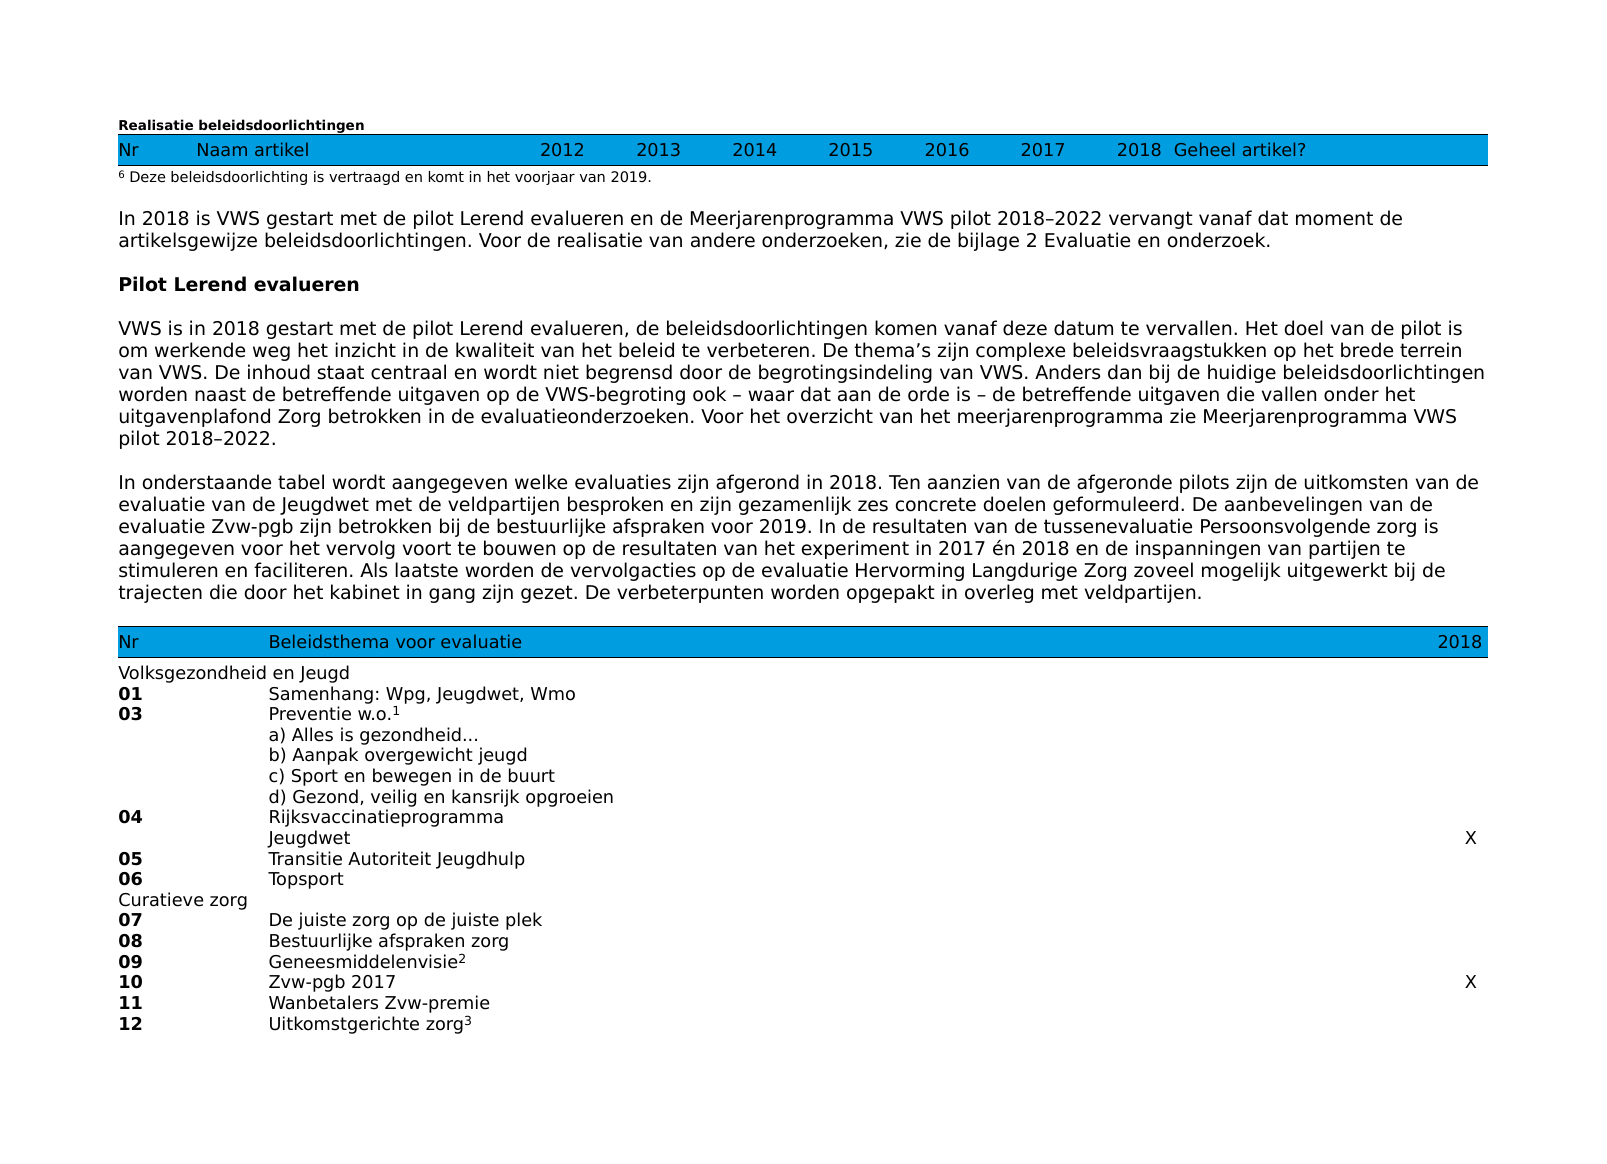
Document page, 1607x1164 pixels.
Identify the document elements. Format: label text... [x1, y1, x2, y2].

table_cell 01 [118, 684, 262, 704]
table_cell Topsport [262, 869, 1344, 890]
table_cell [1344, 807, 1488, 828]
subtitle Pilot Lerend evalueren [118, 274, 1488, 296]
table_cell [118, 766, 262, 787]
table_cell [1344, 658, 1488, 683]
table_cell 10 [118, 972, 262, 993]
table_cell 08 [118, 931, 262, 952]
table_cell Geheel artikel? [1168, 135, 1488, 165]
table_cell Transitie Autoriteit Jeugdhulp [262, 849, 1344, 869]
table_cell 05 [118, 849, 262, 869]
table_cell [118, 725, 262, 745]
table_cell 2014 [687, 135, 783, 165]
table_cell [1344, 931, 1488, 952]
table_cell Curatieve zorg [118, 890, 1344, 910]
table_cell d) Gezond, veilig en kansrijk opgroeien [262, 787, 1344, 807]
table_cell Wanbetalers Zvw-premie [262, 993, 1344, 1013]
table_cell Preventie w.o.1 [262, 704, 1344, 725]
table_cell X [1344, 972, 1488, 993]
table_cell 11 [118, 993, 262, 1013]
table_cell 2016 [879, 135, 975, 165]
table_cell [1344, 869, 1488, 890]
table_cell Naam artikel [190, 135, 494, 165]
table_cell [118, 745, 262, 766]
table_cell [1344, 890, 1488, 910]
text In onderstaande tabel wordt aangegeven welke evaluaties zijn afgerond in 2018. Ten aanzien van de afgeronde pilots zijn de uitkomsten van de evaluatie van de Jeugdwet met de veldpartijen besproken en zijn gezamenlijk zes concrete doelen geformuleerd. De aanbevelingen van de evaluatie Zvw-pgb zijn betrokken bij de bestuurlijke afspraken voor 2019. In de resultaten van de tussenevaluatie Persoonsvolgende zorg is aangegeven voor het vervolg voort te bouwen op de resultaten van het experiment in 2017 én 2018 en de inspanningen van partijen te stimuleren en faciliteren. Als laatste worden de vervolgacties op de evaluatie Hervorming Langdurige Zorg zoveel mogelijk uitgewerkt bij de trajecten die door het kabinet in gang zijn gezet. De verbeterpunten worden opgepakt in overleg met veldpartijen. [118, 472, 1488, 604]
table_cell [118, 787, 262, 807]
table_cell 2012 [495, 135, 591, 165]
table_cell 12 [118, 1014, 262, 1034]
table_cell Uitkomstgerichte zorg3 [262, 1014, 1344, 1034]
table_cell [118, 828, 262, 848]
table_cell Zvw-pgb 2017 [262, 972, 1344, 993]
table_cell Samenhang: Wpg, Jeugdwet, Wmo [262, 684, 1344, 704]
table_cell [1344, 725, 1488, 745]
table_cell c) Sport en bewegen in de buurt [262, 766, 1344, 787]
table_cell b) Aanpak overgewicht jeugd [262, 745, 1344, 766]
table_cell Geneesmiddelenvisie2 [262, 952, 1344, 972]
table_cell a) Alles is gezondheid... [262, 725, 1344, 745]
table_cell 2015 [783, 135, 879, 165]
table_cell [1344, 1014, 1488, 1034]
table_cell Bestuurlijke afspraken zorg [262, 931, 1344, 952]
table_cell [1344, 952, 1488, 972]
text In 2018 is VWS gestart met de pilot Lerend evalueren en de Meerjarenprogramma VWS pilot 2018–2022 vervangt vanaf dat moment de artikelsgewijze beleidsdoorlichtingen. Voor de realisatie van andere onderzoeken, zie de bijlage 2 Evaluatie en onderzoek. [118, 208, 1488, 252]
table_cell [1344, 745, 1488, 766]
table_cell 2013 [591, 135, 687, 165]
table_cell [1344, 849, 1488, 869]
table_cell [1344, 787, 1488, 807]
table_cell 07 [118, 910, 262, 931]
table_cell 09 [118, 952, 262, 972]
table_header 2018 [1344, 627, 1488, 657]
table_cell [1344, 910, 1488, 931]
table_cell [1344, 684, 1488, 704]
table_cell Rijksvaccinatieprogramma [262, 807, 1344, 828]
table_cell [1344, 993, 1488, 1013]
table_cell X [1344, 828, 1488, 848]
text VWS is in 2018 gestart met de pilot Lerend evalueren, de beleidsdoorlichtingen komen vanaf deze datum te vervallen. Het doel van de pilot is om werkende weg het inzicht in de kwaliteit van het beleid te verbeteren. De thema’s zijn complexe beleidsvraagstukken op het brede terrein van VWS. De inhoud staat centraal en wordt niet begrensd door de begrotingsindeling van VWS. Anders dan bij de huidige beleidsdoorlichtingen worden naast de betreffende uitgaven op de VWS-begroting ook – waar dat aan de orde is – de betreffende uitgaven die vallen onder het uitgavenplafond Zorg betrokken in de evaluatieonderzoeken. Voor het overzicht van het meerjarenprogramma zie Meerjarenprogramma VWS pilot 2018–2022. [118, 318, 1488, 450]
table_header Nr [118, 627, 262, 657]
table_cell 2018 [1071, 135, 1167, 165]
table_cell De juiste zorg op de juiste plek [262, 910, 1344, 931]
table_header Realisatie beleidsdoorlichtingen [118, 118, 1488, 134]
table_cell 03 [118, 704, 262, 725]
table_cell 2017 [975, 135, 1071, 165]
table_cell Jeugdwet [262, 828, 1344, 848]
table_cell [1344, 766, 1488, 787]
table_header Beleidsthema voor evaluatie [262, 627, 1344, 657]
table_cell 06 [118, 869, 262, 890]
table_cell 6 Deze beleidsdoorlichting is vertraagd en komt in het voorjaar van 2019. [118, 166, 1488, 186]
table_cell Nr [118, 135, 190, 165]
table_cell [1344, 704, 1488, 725]
table_cell Volksgezondheid en Jeugd [118, 658, 1344, 683]
table_cell 04 [118, 807, 262, 828]
